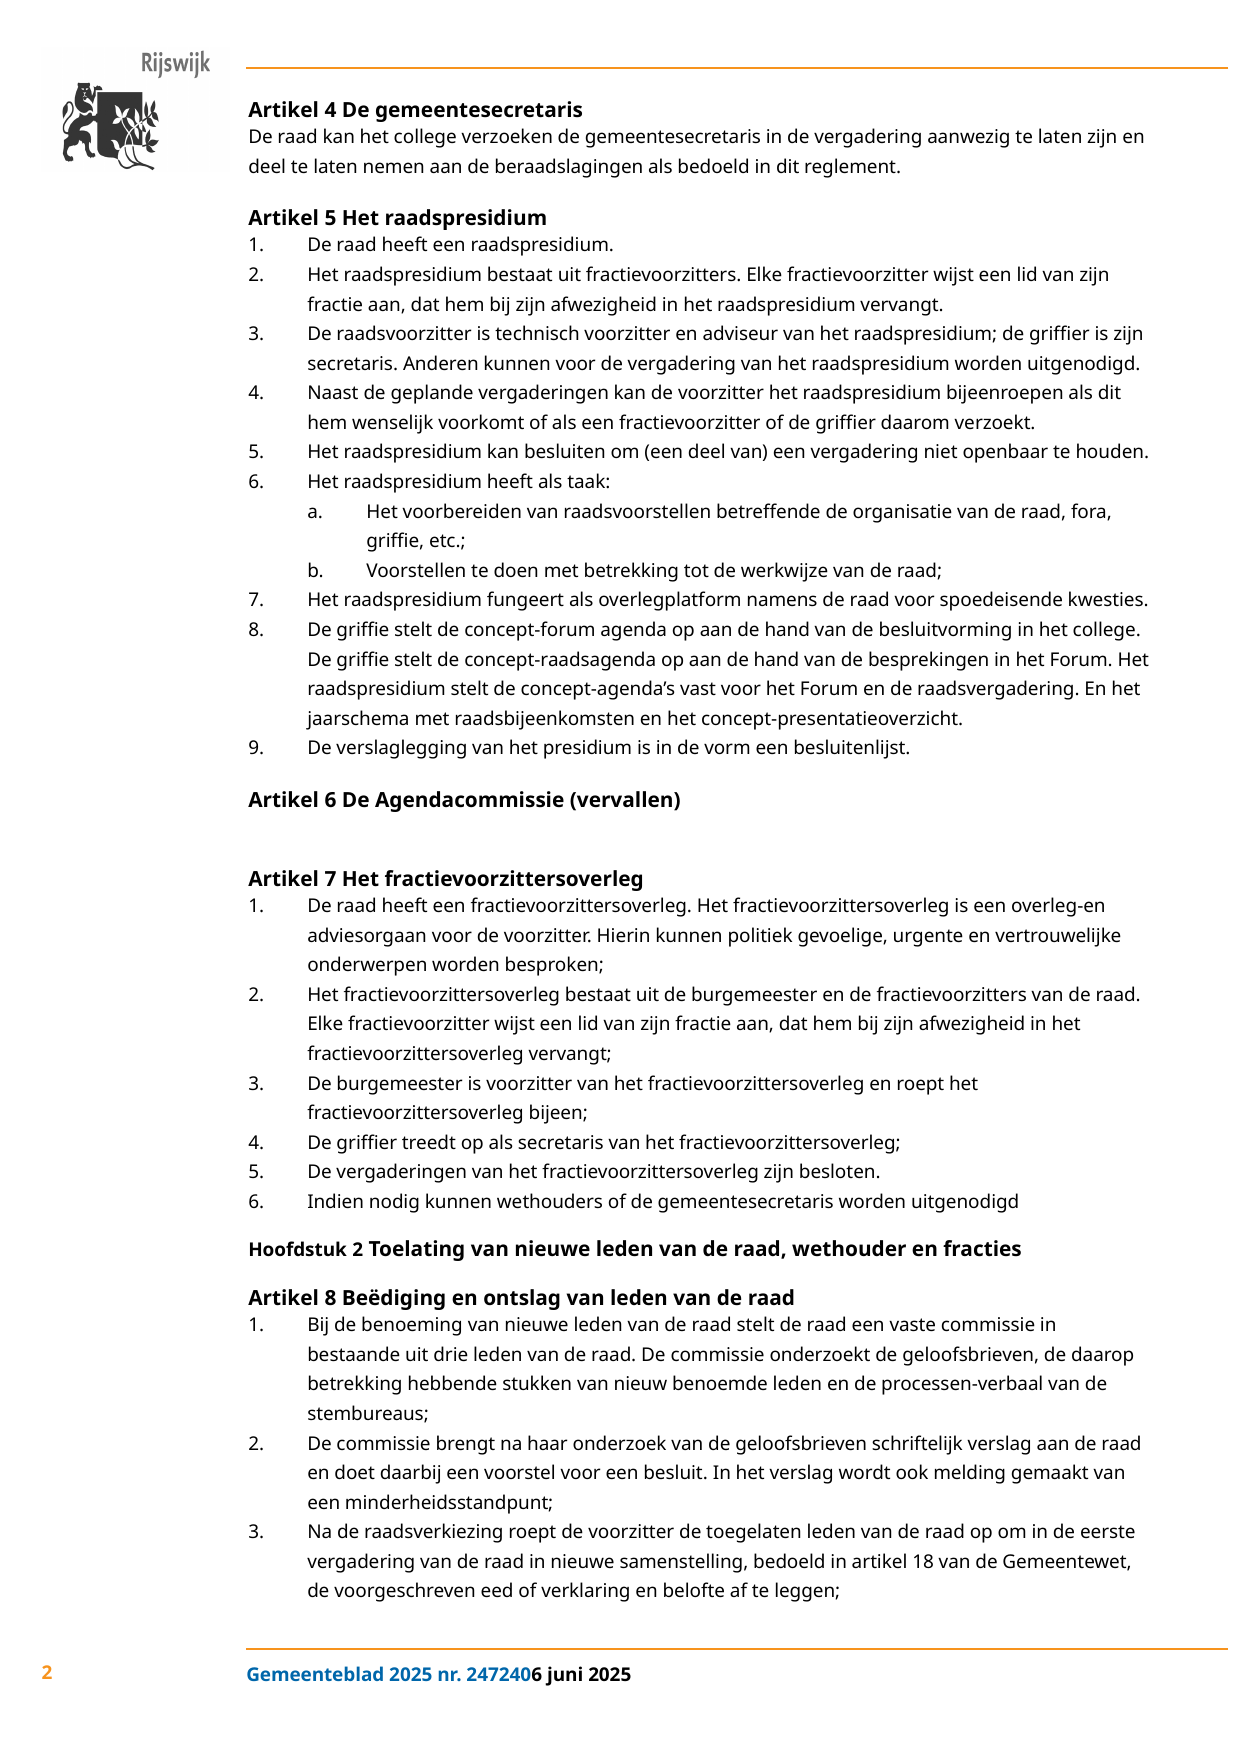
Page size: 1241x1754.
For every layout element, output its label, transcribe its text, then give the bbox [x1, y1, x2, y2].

list Het raadspresidium heeft als taak: [248, 468, 1152, 494]
text Hoofdstuk 2 Toelating van nieuwe leden van de raad, wethouder en fracties [248, 1234, 1152, 1262]
list Het raadspresidium bestaat uit fractievoorzitters. Elke fractievoorzitter wijst een lid van zijn fractie aan, dat hem bij zijn afwezigheid in het raadspresidium vervangt. [248, 261, 1152, 317]
list De burgemeester is voorzitter van het fractievoorzittersoverleg en roept het fractievoorzittersoverleg bijeen; [248, 1070, 1152, 1125]
list Voorstellen te doen met betrekking tot de werkwijze van de raad; [307, 557, 1152, 583]
text De raad kan het college verzoeken de gemeentesecretaris in de vergadering aanwezig te laten zijn en deel te laten nemen aan de beraadslagingen als bedoeld in dit reglement. [248, 123, 1152, 178]
list De vergaderingen van het fractievoorzittersoverleg zijn besloten. [248, 1158, 1152, 1184]
list De griffier treedt op als secretaris van het fractievoorzittersoverleg; [248, 1129, 1152, 1155]
list Het voorbereiden van raadsvoorstellen betreffende de organisatie van de raad, fora, griffie, etc.; [307, 498, 1152, 553]
list Het fractievoorzittersoverleg bestaat uit de burgemeester en de fractievoorzitters van de raad. Elke fractievoorzitter wijst een lid van zijn fractie aan, dat hem bij zijn afwezigheid in het fractievoorzittersoverleg vervangt; [248, 981, 1152, 1066]
text Artikel 4 De gemeentesecretaris [248, 95, 1152, 123]
list Indien nodig kunnen wethouders of de gemeentesecretaris worden uitgenodigd [248, 1188, 1152, 1214]
list De verslaglegging van het presidium is in de vorm een besluitenlijst. [248, 734, 1152, 760]
list Naast de geplande vergaderingen kan de voorzitter het raadspresidium bijeenroepen als dit hem wenselijk voorkomt of als een fractievoorzitter of de griffier daarom verzoekt. [248, 379, 1152, 435]
list De raadsvoorzitter is technisch voorzitter en adviseur van het raadspresidium; de griffier is zijn secretaris. Anderen kunnen voor de vergadering van het raadspresidium worden uitgenodigd. [248, 320, 1152, 376]
text Artikel 7 Het fractievoorzittersoverleg [248, 864, 1152, 892]
picture [41, 47, 231, 172]
list Bij de benoeming van nieuwe leden van de raad stelt de raad een vaste commissie in bestaande uit drie leden van de raad. De commissie onderzoekt de geloofsbrieven, de daarop betrekking hebbende stukken van nieuw benoemde leden en de processen-verbaal van de stembureaus; [248, 1311, 1152, 1426]
list De commissie brengt na haar onderzoek van de geloofsbrieven schriftelijk verslag aan de raad en doet daarbij een voorstel voor een besluit. In het verslag wordt ook melding gemaakt van een minderheidsstandpunt; [248, 1430, 1152, 1515]
text Artikel 6 De Agendacommissie (vervallen) [248, 785, 1152, 813]
list De raad heeft een fractievoorzittersoverleg. Het fractievoorzittersoverleg is een overleg-en adviesorgaan voor de voorzitter. Hierin kunnen politiek gevoelige, urgente en vertrouwelijke onderwerpen worden besproken; [248, 892, 1152, 977]
list De raad heeft een raadspresidium. [248, 232, 1152, 257]
list Het raadspresidium kan besluiten om (een deel van) een vergadering niet openbaar te houden. [248, 439, 1152, 464]
list De griffie stelt de concept-forum agenda op aan de hand van de besluitvorming in het college. De griffie stelt de concept-raadsagenda op aan de hand van de besprekingen in het Forum. Het raadspresidium stelt de concept-agenda’s vast voor het Forum en de raadsvergadering. En het jaarschema met raadsbijeenkomsten en het concept-presentatieoverzicht. [248, 616, 1152, 731]
text Artikel 8 Beëdiging en ontslag van leden van de raad [248, 1283, 1152, 1311]
list Na de raadsverkiezing roept de voorzitter de toegelaten leden van de raad op om in de eerste vergadering van de raad in nieuwe samenstelling, bedoeld in artikel 18 van de Gemeentewet, de voorgeschreven eed of verklaring en belofte af te leggen; [248, 1518, 1152, 1603]
list Het raadspresidium fungeert als overlegplatform namens de raad voor spoedeisende kwesties. [248, 587, 1152, 612]
text Artikel 5 Het raadspresidium [248, 203, 1152, 232]
